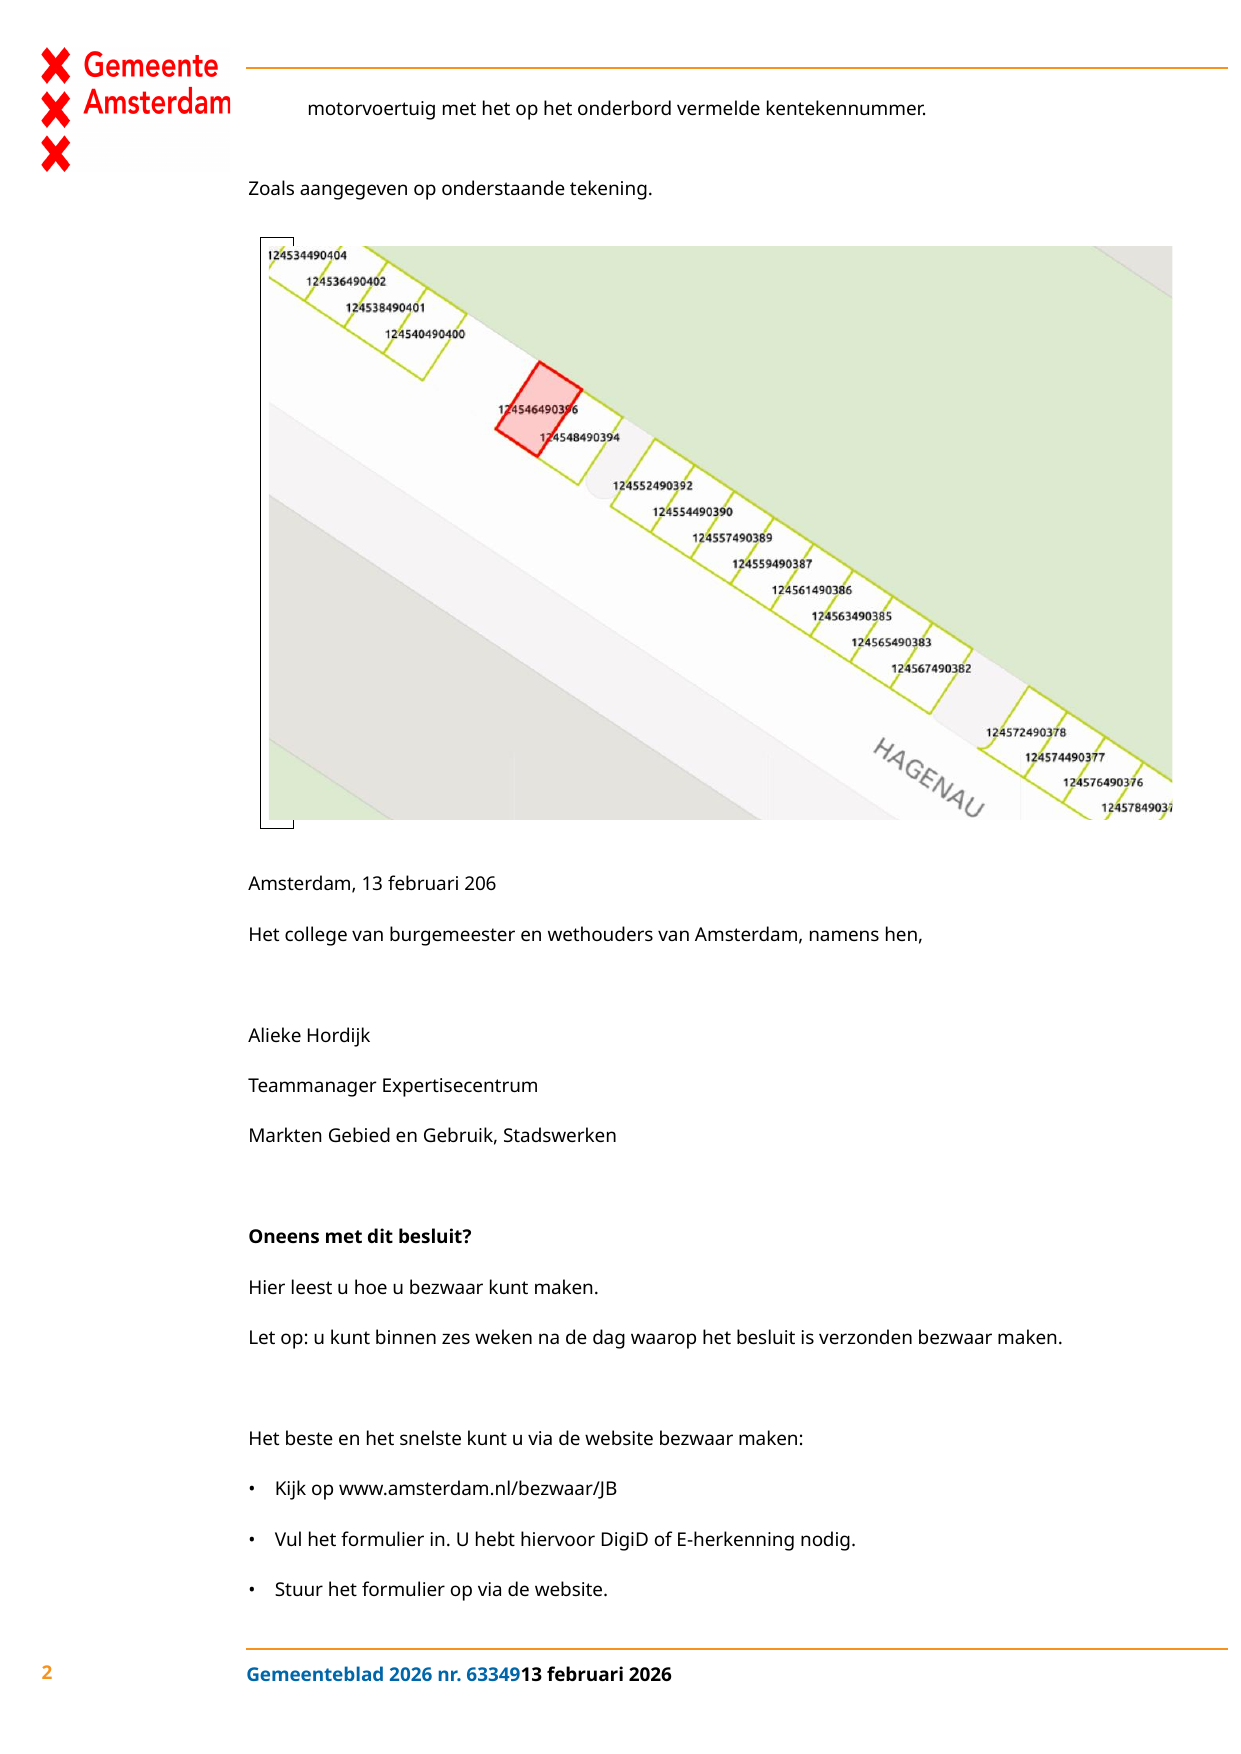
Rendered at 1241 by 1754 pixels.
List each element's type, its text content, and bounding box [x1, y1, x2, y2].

text Alieke Hordijk [248, 1022, 1152, 1047]
text Oneens met dit besluit? [248, 1223, 1152, 1249]
text • Vul het formulier in. U hebt hiervoor DigiD of E-herkenning nodig. [248, 1526, 1152, 1552]
text Amsterdam, 13 februari 206 [248, 871, 1152, 896]
list motorvoertuig met het op het onderbord vermelde kentekennummer. [248, 95, 1152, 121]
text Markten Gebied en Gebruik, Stadswerken [248, 1123, 1152, 1148]
text • Stuur het formulier op via de website. [248, 1576, 1152, 1602]
text Zoals aangegeven op onderstaande tekening. [248, 175, 1152, 201]
text Het college van burgemeester en wethouders van Amsterdam, namens hen, [248, 921, 1152, 947]
picture [41, 47, 231, 172]
text Let op: u kunt binnen zes weken na de dag waarop het besluit is verzonden bezwaar maken. [248, 1324, 1152, 1350]
text Hier leest u hoe u bezwaar kunt maken. [248, 1274, 1152, 1299]
text • Kijk op www.amsterdam.nl/bezwaar/JB [248, 1476, 1152, 1501]
picture [268, 246, 1173, 820]
text Teammanager Expertisecentrum [248, 1072, 1152, 1098]
text Het beste en het snelste kunt u via de website bezwaar maken: [248, 1425, 1152, 1451]
